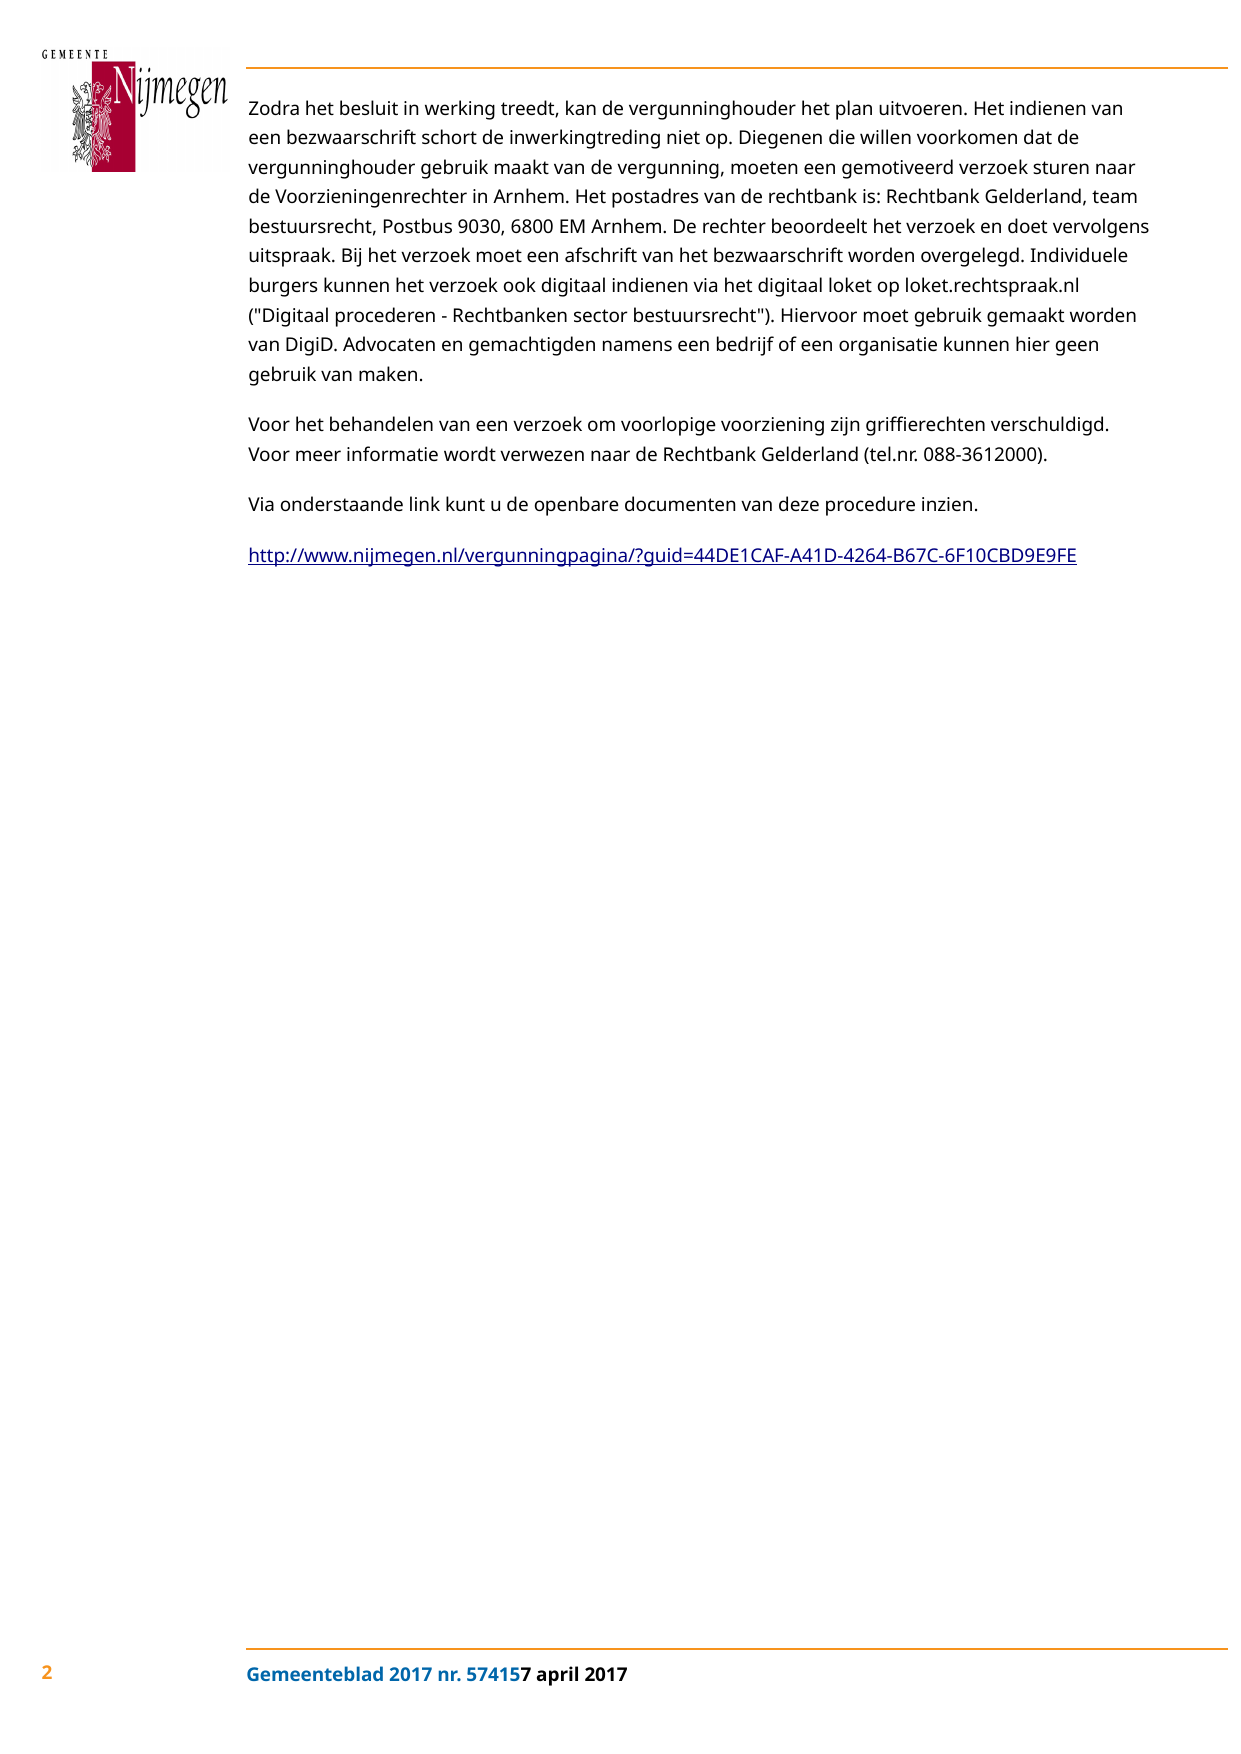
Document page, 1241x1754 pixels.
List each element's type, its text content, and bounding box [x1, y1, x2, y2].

text Voor het behandelen van een verzoek om voorlopige voorziening zijn griffierechten verschuldigd. Voor meer informatie wordt verwezen naar de Rechtbank Gelderland (tel.nr. 088-3612000). [248, 411, 1152, 467]
picture [41, 47, 231, 172]
text Via onderstaande link kunt u de openbare documenten van deze procedure inzien. [248, 491, 1152, 517]
text Zodra het besluit in werking treedt, kan de vergunninghouder het plan uitvoeren. Het indienen van een bezwaarschrift schort de inwerkingtreding niet op. Diegenen die willen voorkomen dat de vergunninghouder gebruik maakt van de vergunning, moeten een gemotiveerd verzoek sturen naar de Voorzieningenrechter in Arnhem. Het postadres van de rechtbank is: Rechtbank Gelderland, team bestuursrecht, Postbus 9030, 6800 EM Arnhem. De rechter beoordeelt het verzoek en doet vervolgens uitspraak. Bij het verzoek moet een afschrift van het bezwaarschrift worden overgelegd. Individuele burgers kunnen het verzoek ook digitaal indienen via het digitaal loket op loket.rechtspraak.nl ("Digitaal procederen - Rechtbanken sector bestuursrecht"). Hiervoor moet gebruik gemaakt worden van DigiD. Advocaten en gemachtigden namens een bedrijf of een organisatie kunnen hier geen gebruik van maken. [248, 95, 1152, 387]
text http://www.nijmegen.nl/vergunningpagina/?guid=44DE1CAF-A41D-4264-B67C-6F10CBD9E9FE [248, 542, 1152, 568]
